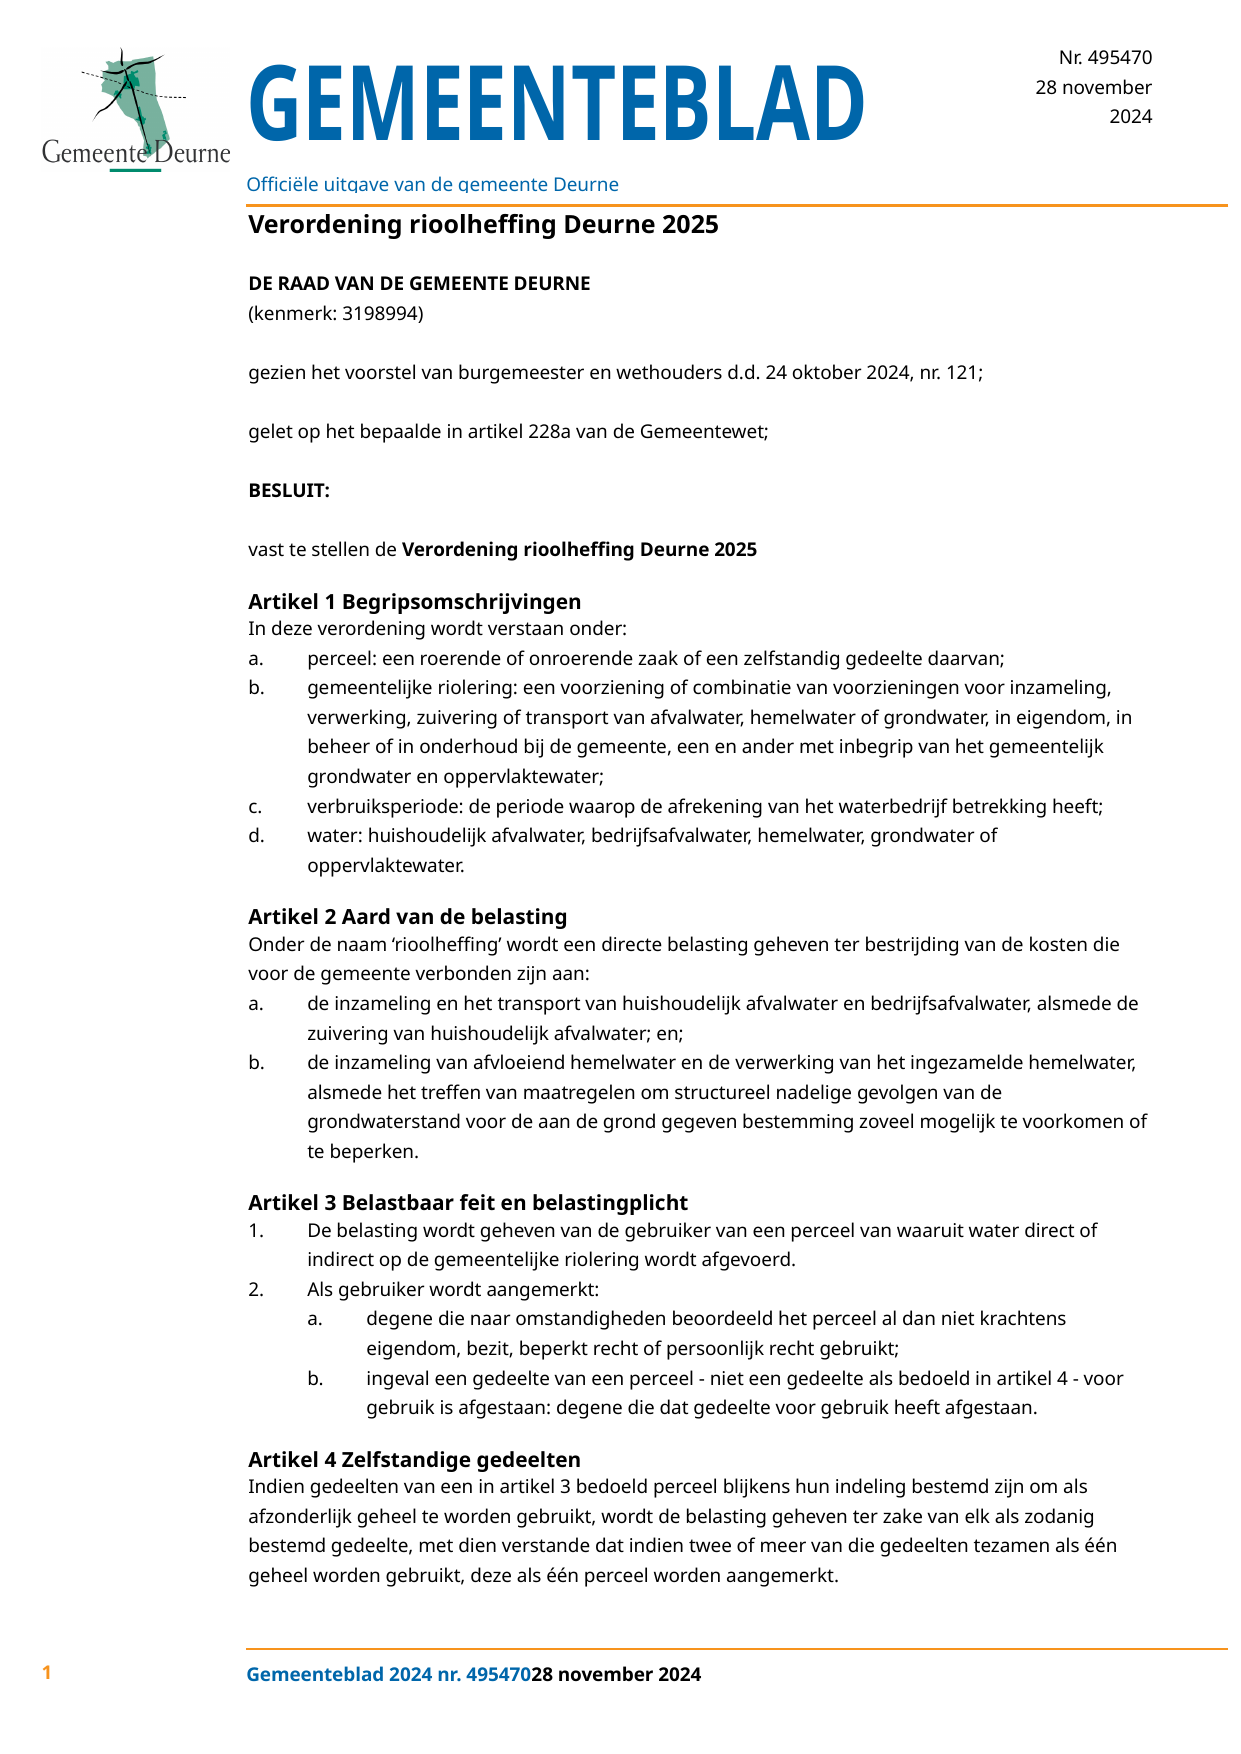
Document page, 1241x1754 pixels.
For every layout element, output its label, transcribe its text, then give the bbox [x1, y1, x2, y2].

list degene die naar omstandigheden beoordeeld het perceel al dan niet krachtens eigendom, bezit, beperkt recht of persoonlijk recht gebruikt; [307, 1306, 1152, 1361]
list ingeval een gedeelte van een perceel - niet een gedeelte als bedoeld in artikel 4 - voor gebruik is afgestaan: degene die dat gedeelte voor gebruik heeft afgestaan. [307, 1365, 1152, 1420]
list gemeentelijke riolering: een voorziening of combinatie van voorzieningen voor inzameling, verwerking, zuivering of transport van afvalwater, hemelwater of grondwater, in eigendom, in beheer of in onderhoud bij de gemeente, een en ander met inbegrip van het gemeentelijk grondwater en oppervlaktewater; [248, 674, 1152, 789]
text Artikel 2 Aard van de belasting [248, 902, 1152, 931]
list perceel: een roerende of onroerende zaak of een zelfstandig gedeelte daarvan; [248, 645, 1152, 671]
text Artikel 3 Belastbaar feit en belastingplicht [248, 1188, 1152, 1217]
text Indien gedeelten van een in artikel 3 bedoeld perceel blijkens hun indeling bestemd zijn om als afzonderlijk geheel te worden gebruikt, wordt de belasting geheven ter zake van elk als zodanig bestemd gedeelte, met dien verstande dat indien twee of meer van die gedeelten tezamen als één geheel worden gebruikt, deze als één perceel worden aangemerkt. [248, 1473, 1152, 1588]
list Als gebruiker wordt aangemerkt: [248, 1276, 1152, 1302]
text Artikel 1 Begripsomschrijvingen [248, 587, 1152, 615]
text Artikel 4 Zelfstandige gedeelten [248, 1445, 1152, 1473]
text Onder de naam ‘rioolheffing’ wordt een directe belasting geheven ter bestrijding van de kosten die voor de gemeente verbonden zijn aan: [248, 931, 1152, 986]
list de inzameling en het transport van huishoudelijk afvalwater en bedrijfsafvalwater, alsmede de zuivering van huishoudelijk afvalwater; en; [248, 990, 1152, 1045]
picture [41, 47, 231, 172]
list verbruiksperiode: de periode waarop de afrekening van het waterbedrijf betrekking heeft; [248, 793, 1152, 819]
list de inzameling van afvloeiend hemelwater en de verwerking van het ingezamelde hemelwater, alsmede het treffen van maatregelen om structureel nadelige gevolgen van de grondwaterstand voor de aan de grond gegeven bestemming zoveel mogelijk te voorkomen of te beperken. [248, 1049, 1152, 1164]
text DE RAAD VAN DE GEMEENTE DEURNE [248, 270, 1152, 296]
text gelet op het bepaalde in artikel 228a van de Gemeentewet; [248, 418, 1152, 444]
list De belasting wordt geheven van de gebruiker van een perceel van waaruit water direct of indirect op de gemeentelijke riolering wordt afgevoerd. [248, 1217, 1152, 1272]
text gezien het voorstel van burgemeester en wethouders d.d. 24 oktober 2024, nr. 121; [248, 359, 1152, 385]
list water: huishoudelijk afvalwater, bedrijfsafvalwater, hemelwater, grondwater of oppervlaktewater. [248, 822, 1152, 878]
text In deze verordening wordt verstaan onder: [248, 615, 1152, 641]
text (kenmerk: 3198994) [248, 300, 1152, 326]
text Verordening rioolheffing Deurne 2025 [248, 207, 1152, 241]
text vast te stellen de Verordening rioolheffing Deurne 2025 [248, 537, 1152, 562]
text BESLUIT: [248, 477, 1152, 503]
